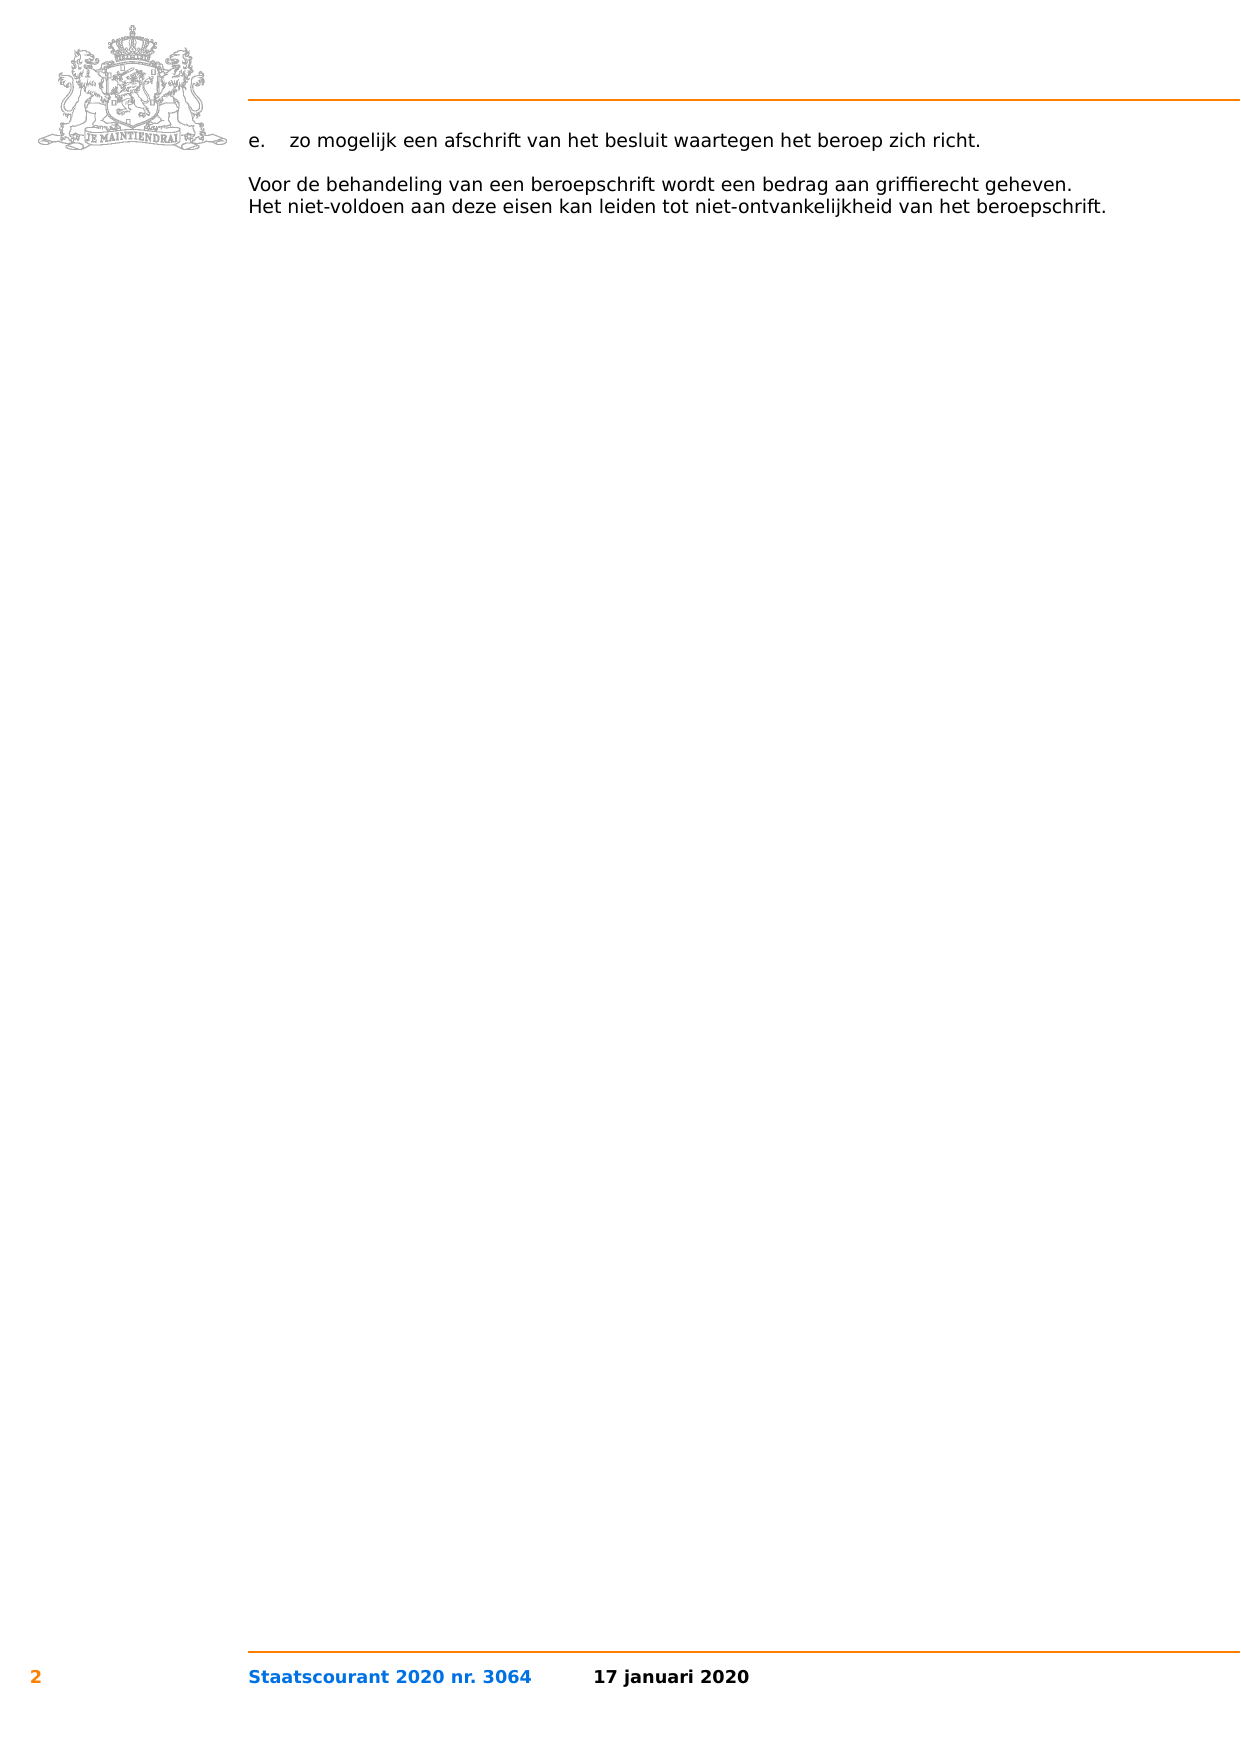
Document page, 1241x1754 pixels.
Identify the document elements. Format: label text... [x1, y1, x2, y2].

picture [38, 25, 227, 150]
text e. zo mogelijk een afschrift van het besluit waartegen het beroep zich richt. [248, 130, 1163, 152]
text Voor de behandeling van een beroepschrift wordt een bedrag aan griffierecht geheven. [248, 174, 1163, 196]
text Het niet-voldoen aan deze eisen kan leiden tot niet-ontvankelijkheid van het beroepschrift. [248, 196, 1163, 218]
